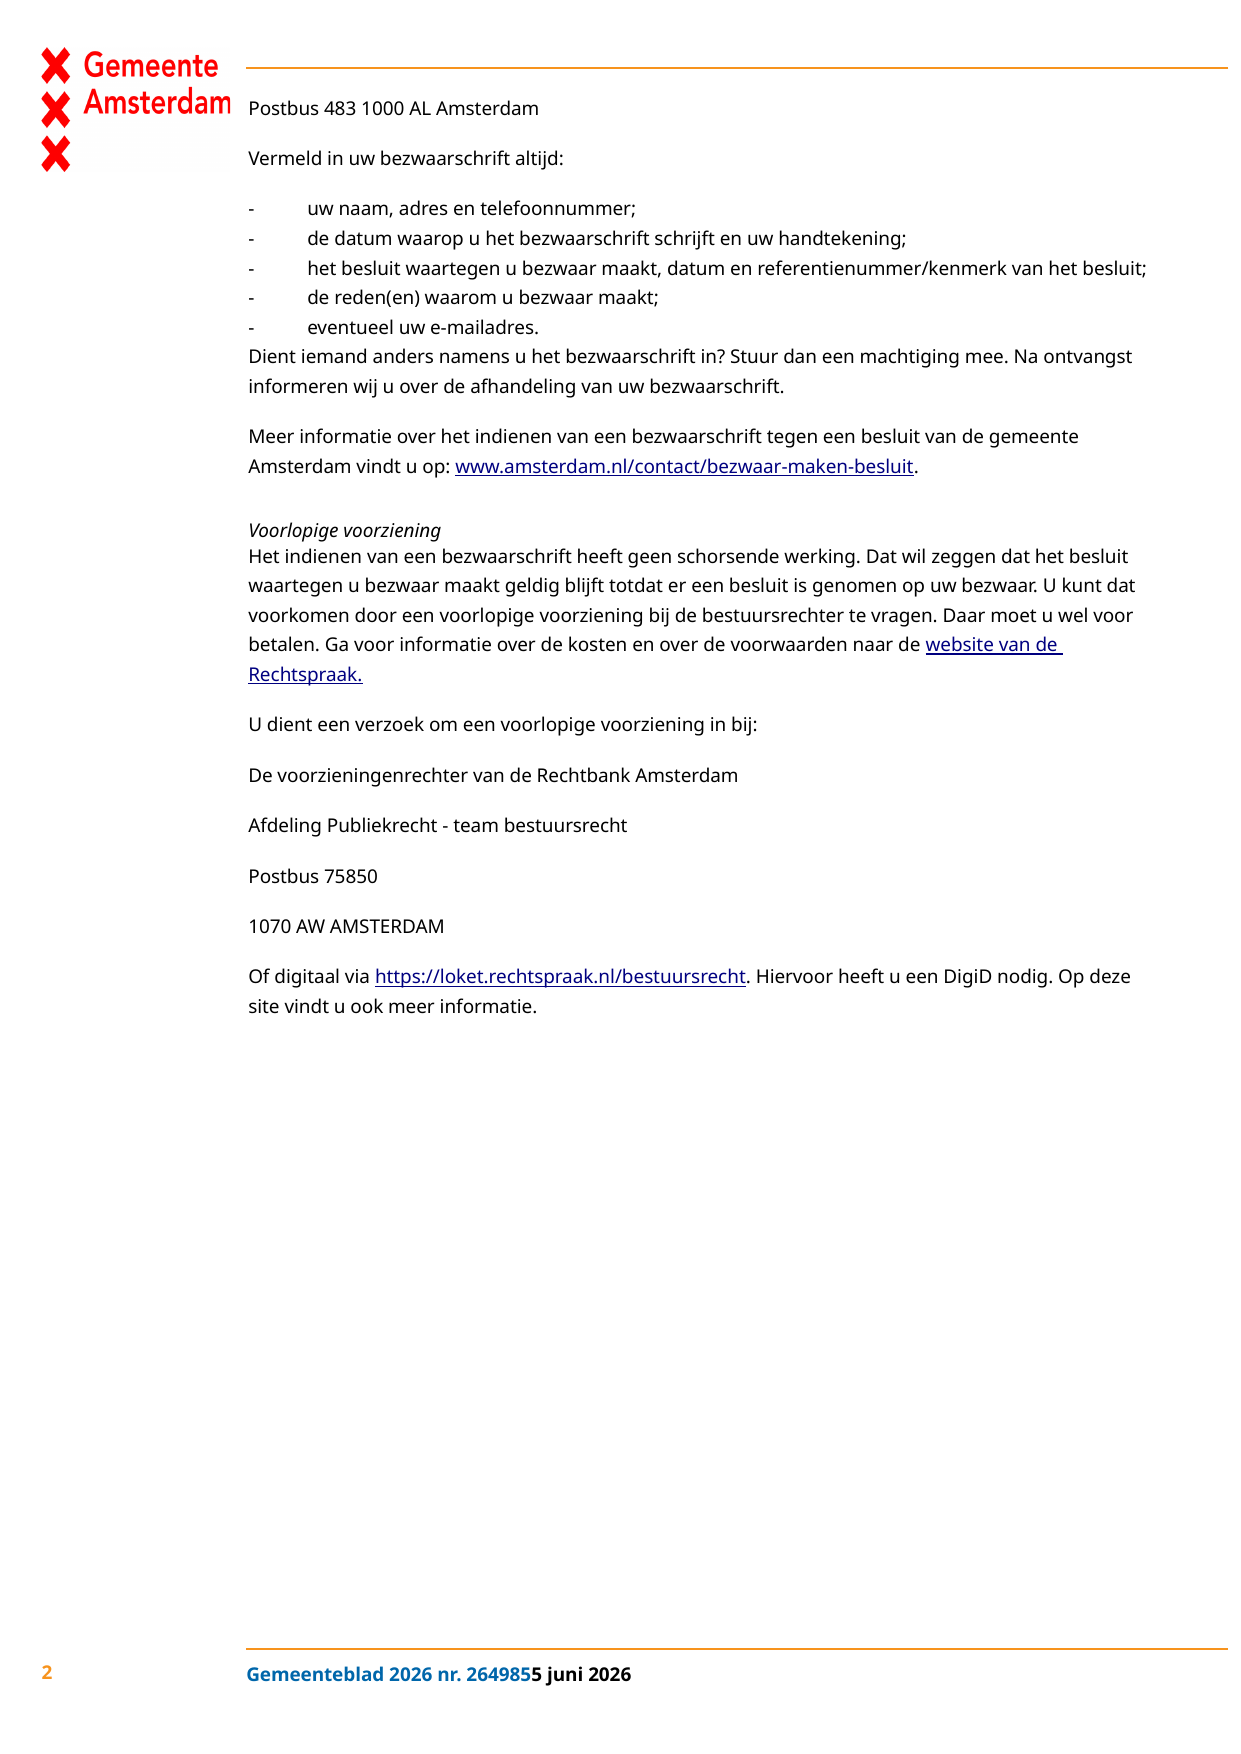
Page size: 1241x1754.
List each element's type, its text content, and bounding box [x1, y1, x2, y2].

text Meer informatie over het indienen van een bezwaarschrift tegen een besluit van de gemeente Amsterdam vindt u op: www.amsterdam.nl/contact/bezwaar-maken-besluit. [248, 423, 1152, 479]
text Voorlopige voorziening [248, 517, 1152, 543]
text Vermeld in uw bezwaarschrift altijd: [248, 145, 1152, 171]
text U dient een verzoek om een voorlopige voorziening in bij: [248, 712, 1152, 737]
list de datum waarop u het bezwaarschrift schrijft en uw handtekening; [248, 225, 1152, 251]
list eventueel uw e-mailadres. [248, 314, 1152, 340]
list de reden(en) waarom u bezwaar maakt; [248, 284, 1152, 310]
text Of digitaal via https://loket.rechtspraak.nl/bestuursrecht. Hiervoor heeft u een DigiD nodig. Op deze site vindt u ook meer informatie. [248, 964, 1152, 1019]
text Postbus 483 1000 AL Amsterdam [248, 95, 1152, 121]
text Afdeling Publiekrecht - team bestuursrecht [248, 812, 1152, 838]
text De voorzieningenrechter van de Rechtbank Amsterdam [248, 762, 1152, 788]
list uw naam, adres en telefoonnummer; [248, 196, 1152, 221]
text 1070 AW AMSTERDAM [248, 913, 1152, 939]
list het besluit waartegen u bezwaar maakt, datum en referentienummer/kenmerk van het besluit; [248, 255, 1152, 281]
text Het indienen van een bezwaarschrift heeft geen schorsende werking. Dat wil zeggen dat het besluit waartegen u bezwaar maakt geldig blijft totdat er een besluit is genomen op uw bezwaar. U kunt dat voorkomen door een voorlopige voorziening bij de bestuursrechter te vragen. Daar moet u wel voor betalen. Ga voor informatie over de kosten en over de voorwaarden naar de website van de Rechtspraak. [248, 543, 1152, 687]
picture [41, 47, 231, 172]
text Postbus 75850 [248, 863, 1152, 888]
text Dient iemand anders namens u het bezwaarschrift in? Stuur dan een machtiging mee. Na ontvangst informeren wij u over de afhandeling van uw bezwaarschrift. [248, 343, 1152, 399]
